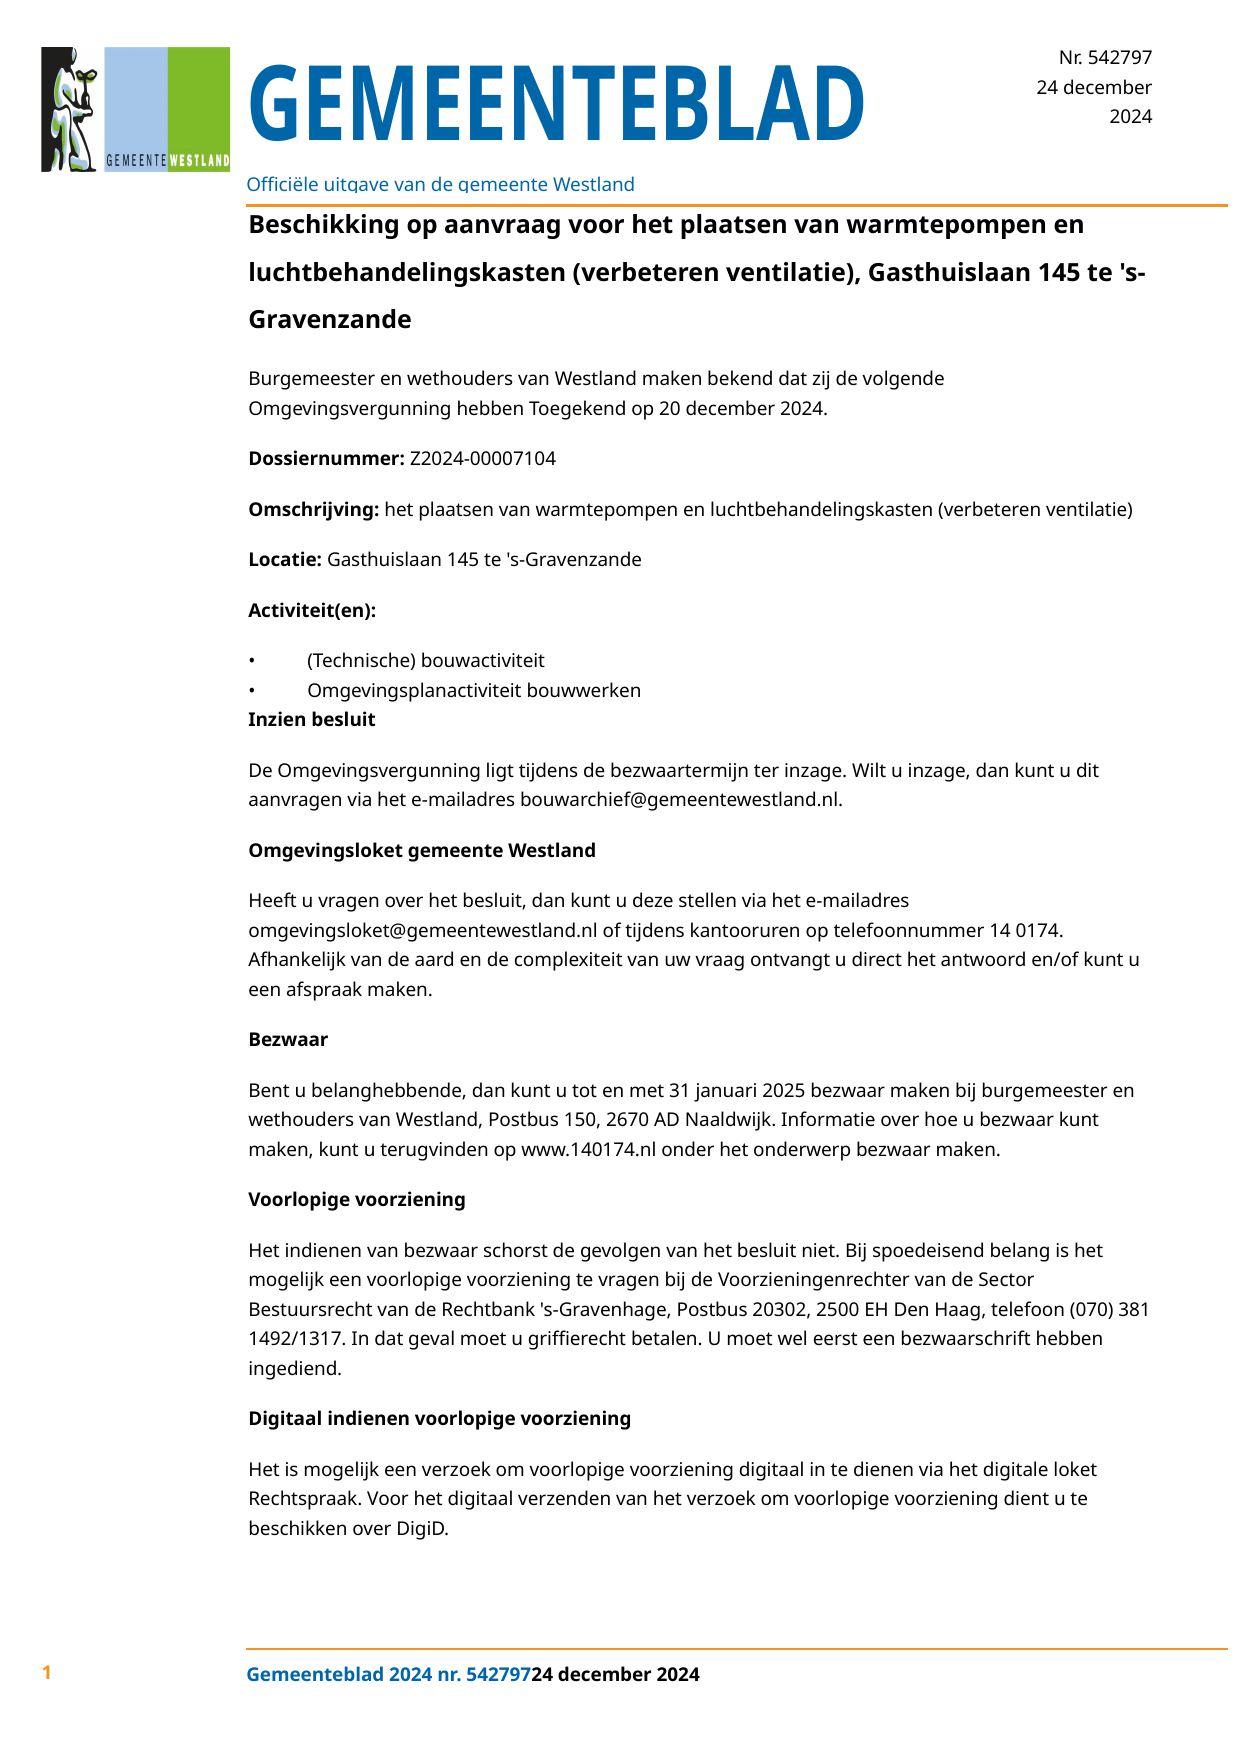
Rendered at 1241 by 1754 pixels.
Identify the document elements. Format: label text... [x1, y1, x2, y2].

text Voorlopige voorziening [248, 1186, 1152, 1212]
text Het indienen van bezwaar schorst de gevolgen van het besluit niet. Bij spoedeisend belang is het mogelijk een voorlopige voorziening te vragen bij de Voorzieningenrechter van de Sector Bestuursrecht van de Rechtbank 's-Gravenhage, Postbus 20302, 2500 EH Den Haag, telefoon (070) 381 1492/1317. In dat geval moet u griffierecht betalen. U moet wel eerst een bezwaarschrift hebben ingediend. [248, 1237, 1152, 1381]
text Het is mogelijk een verzoek om voorlopige voorziening digitaal in te dienen via het digitale loket Rechtspraak. Voor het digitaal verzenden van het verzoek om voorlopige voorziening dient u te beschikken over DigiD. [248, 1456, 1152, 1541]
text Beschikking op aanvraag voor het plaatsen van warmtepompen en luchtbehandelingskasten (verbeteren ventilatie), Gasthuislaan 145 te 's-Gravenzande [248, 207, 1152, 336]
list Omgevingsplanactiviteit bouwwerken [248, 677, 1152, 702]
text Activiteit(en): [248, 597, 1152, 622]
text Bent u belanghebbende, dan kunt u tot en met 31 januari 2025 bezwaar maken bij burgemeester en wethouders van Westland, Postbus 150, 2670 AD Naaldwijk. Informatie over hoe u bezwaar kunt maken, kunt u terugvinden op www.140174.nl onder het onderwerp bezwaar maken. [248, 1077, 1152, 1162]
text Dossiernummer: Z2024-00007104 [248, 446, 1152, 471]
text Locatie: Gasthuislaan 145 te 's-Gravenzande [248, 546, 1152, 572]
text Bezwaar [248, 1026, 1152, 1052]
text Omgevingsloket gemeente Westland [248, 837, 1152, 862]
text Burgemeester en wethouders van Westland maken bekend dat zij de volgende Omgevingsvergunning hebben Toegekend op 20 december 2024. [248, 366, 1152, 421]
text Heeft u vragen over het besluit, dan kunt u deze stellen via het e-mailadres omgevingsloket@gemeentewestland.nl of tijdens kantooruren op telefoonnummer 14 0174. Afhankelijk van de aard en de complexiteit van uw vraag ontvangt u direct het antwoord en/of kunt u een afspraak maken. [248, 887, 1152, 1002]
text Omschrijving: het plaatsen van warmtepompen en luchtbehandelingskasten (verbeteren ventilatie) [248, 496, 1152, 522]
picture [41, 47, 231, 172]
text De Omgevingsvergunning ligt tijdens de bezwaartermijn ter inzage. Wilt u inzage, dan kunt u dit aanvragen via het e-mailadres bouwarchief@gemeentewestland.nl. [248, 757, 1152, 812]
list (Technische) bouwactiviteit [248, 647, 1152, 673]
text Inzien besluit [248, 706, 1152, 732]
text Digitaal indienen voorlopige voorziening [248, 1406, 1152, 1431]
